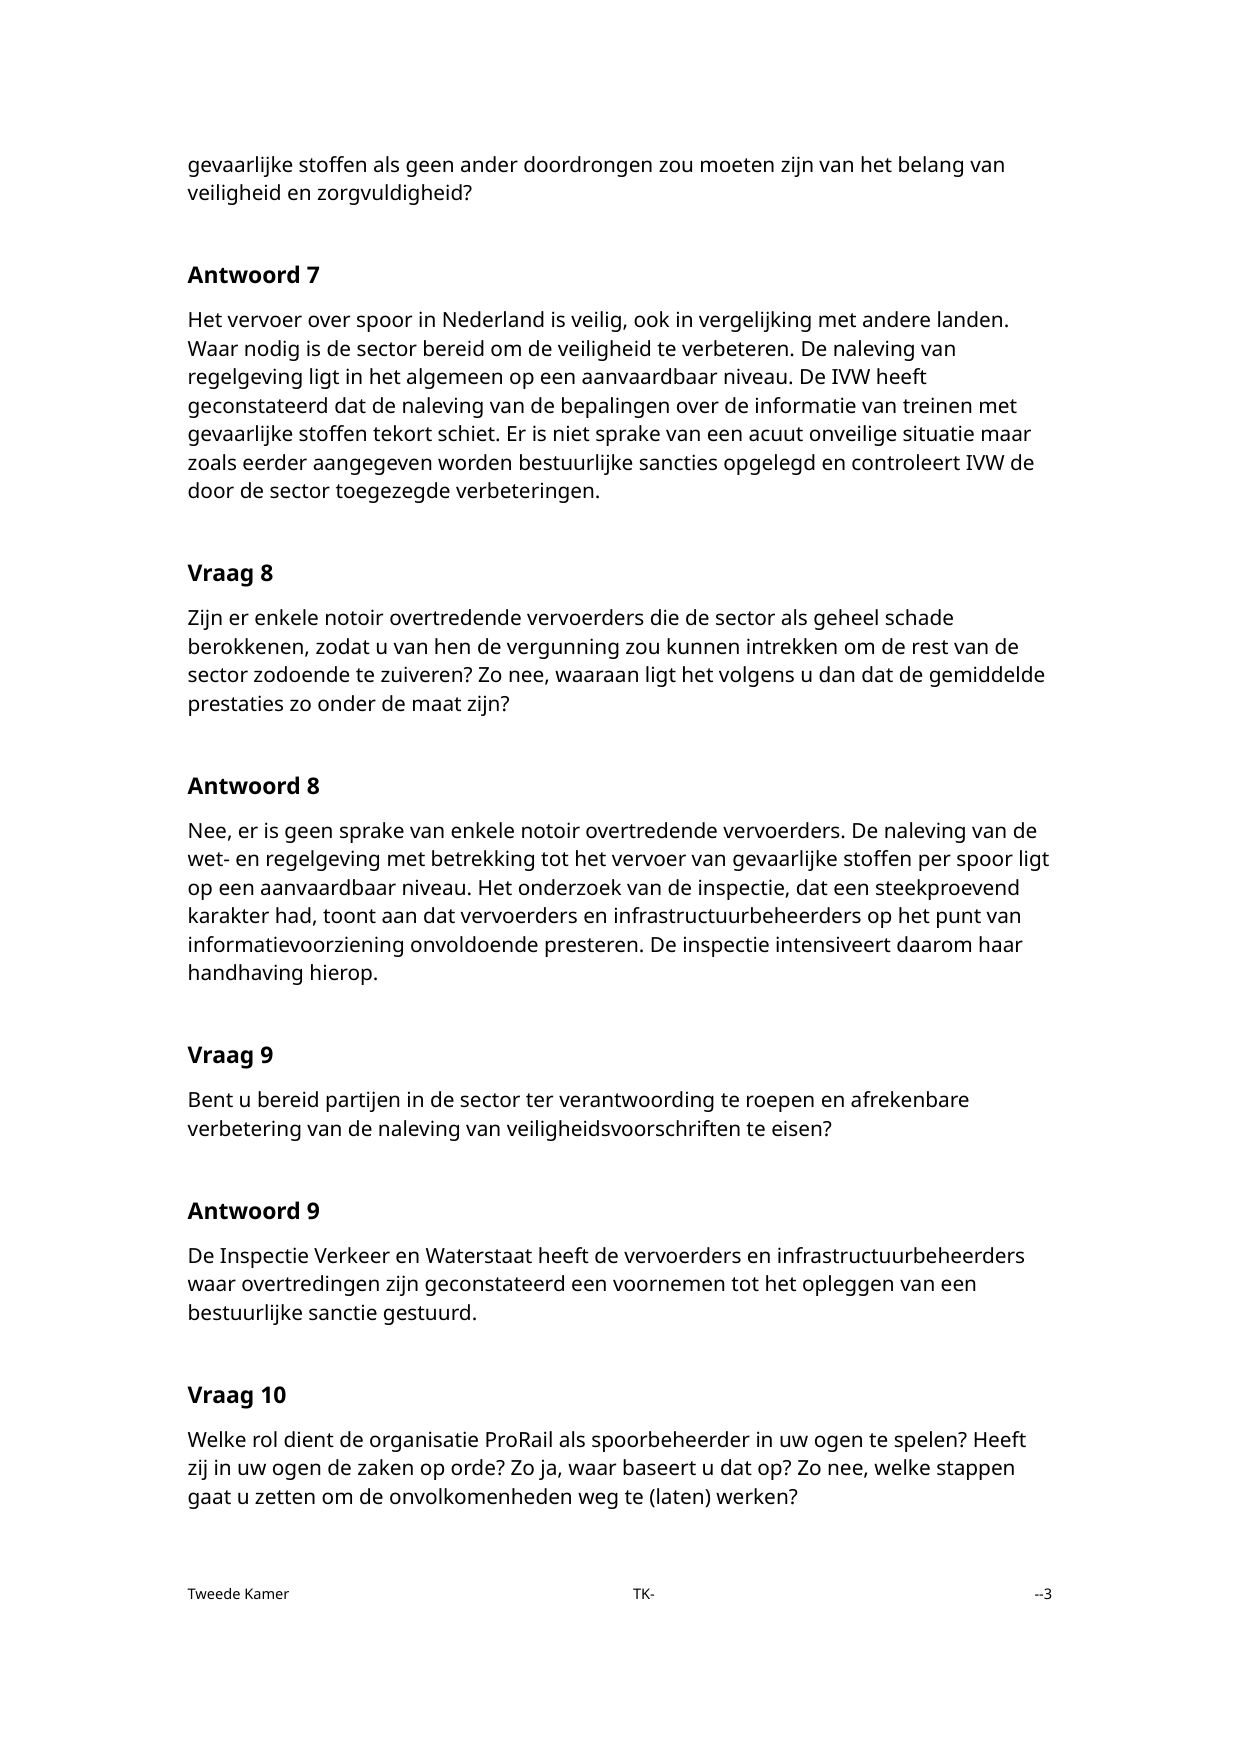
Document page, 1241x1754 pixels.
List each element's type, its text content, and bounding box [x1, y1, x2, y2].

text gevaarlijke stoffen als geen ander doordrongen zou moeten zijn van het belang van veiligheid en zorgvuldigheid? [187, 150, 1053, 207]
text Het vervoer over spoor in Nederland is veilig, ook in vergelijking met andere landen. Waar nodig is de sector bereid om de veiligheid te verbeteren. De naleving van regelgeving ligt in het algemeen op een aanvaardbaar niveau. De IVW heeft geconstateerd dat de naleving van de bepalingen over de informatie van treinen met gevaarlijke stoffen tekort schiet. Er is niet sprake van een acuut onveilige situatie maar zoals eerder aangegeven worden bestuurlijke sancties opgelegd en controleert IVW de door de sector toegezegde verbeteringen. [187, 306, 1053, 505]
subtitle Vraag 10 [187, 1379, 1053, 1410]
text Zijn er enkele notoir overtredende vervoerders die de sector als geheel schade berokkenen, zodat u van hen de vergunning zou kunnen intrekken om de rest van de sector zodoende te zuiveren? Zo nee, waaraan ligt het volgens u dan dat de gemiddelde prestaties zo onder de maat zijn? [187, 603, 1053, 717]
text Bent u bereid partijen in de sector ter verantwoording te roepen en afrekenbare verbetering van de naleving van veiligheidsvoorschriften te eisen? [187, 1085, 1053, 1142]
subtitle Antwoord 9 [187, 1195, 1053, 1226]
subtitle Vraag 8 [187, 557, 1053, 588]
subtitle Vraag 9 [187, 1039, 1053, 1070]
subtitle Antwoord 8 [187, 770, 1053, 801]
text Nee, er is geen sprake van enkele notoir overtredende vervoerders. De naleving van de wet- en regelgeving met betrekking tot het vervoer van gevaarlijke stoffen per spoor ligt op een aanvaardbaar niveau. Het onderzoek van de inspectie, dat een steekproevend karakter had, toont aan dat vervoerders en infrastructuurbeheerders op het punt van informatievoorziening onvoldoende presteren. De inspectie intensiveert daarom haar handhaving hierop. [187, 816, 1053, 987]
subtitle Antwoord 7 [187, 259, 1053, 291]
text Welke rol dient de organisatie ProRail als spoorbeheerder in uw ogen te spelen? Heeft zij in uw ogen de zaken op orde? Zo ja, waar baseert u dat op? Zo nee, welke stappen gaat u zetten om de onvolkomenheden weg te (laten) werken? [187, 1425, 1053, 1510]
text De Inspectie Verkeer en Waterstaat heeft de vervoerders en infrastructuurbeheerders waar overtredingen zijn geconstateerd een voornemen tot het opleggen van een bestuurlijke sanctie gestuurd. [187, 1241, 1053, 1326]
